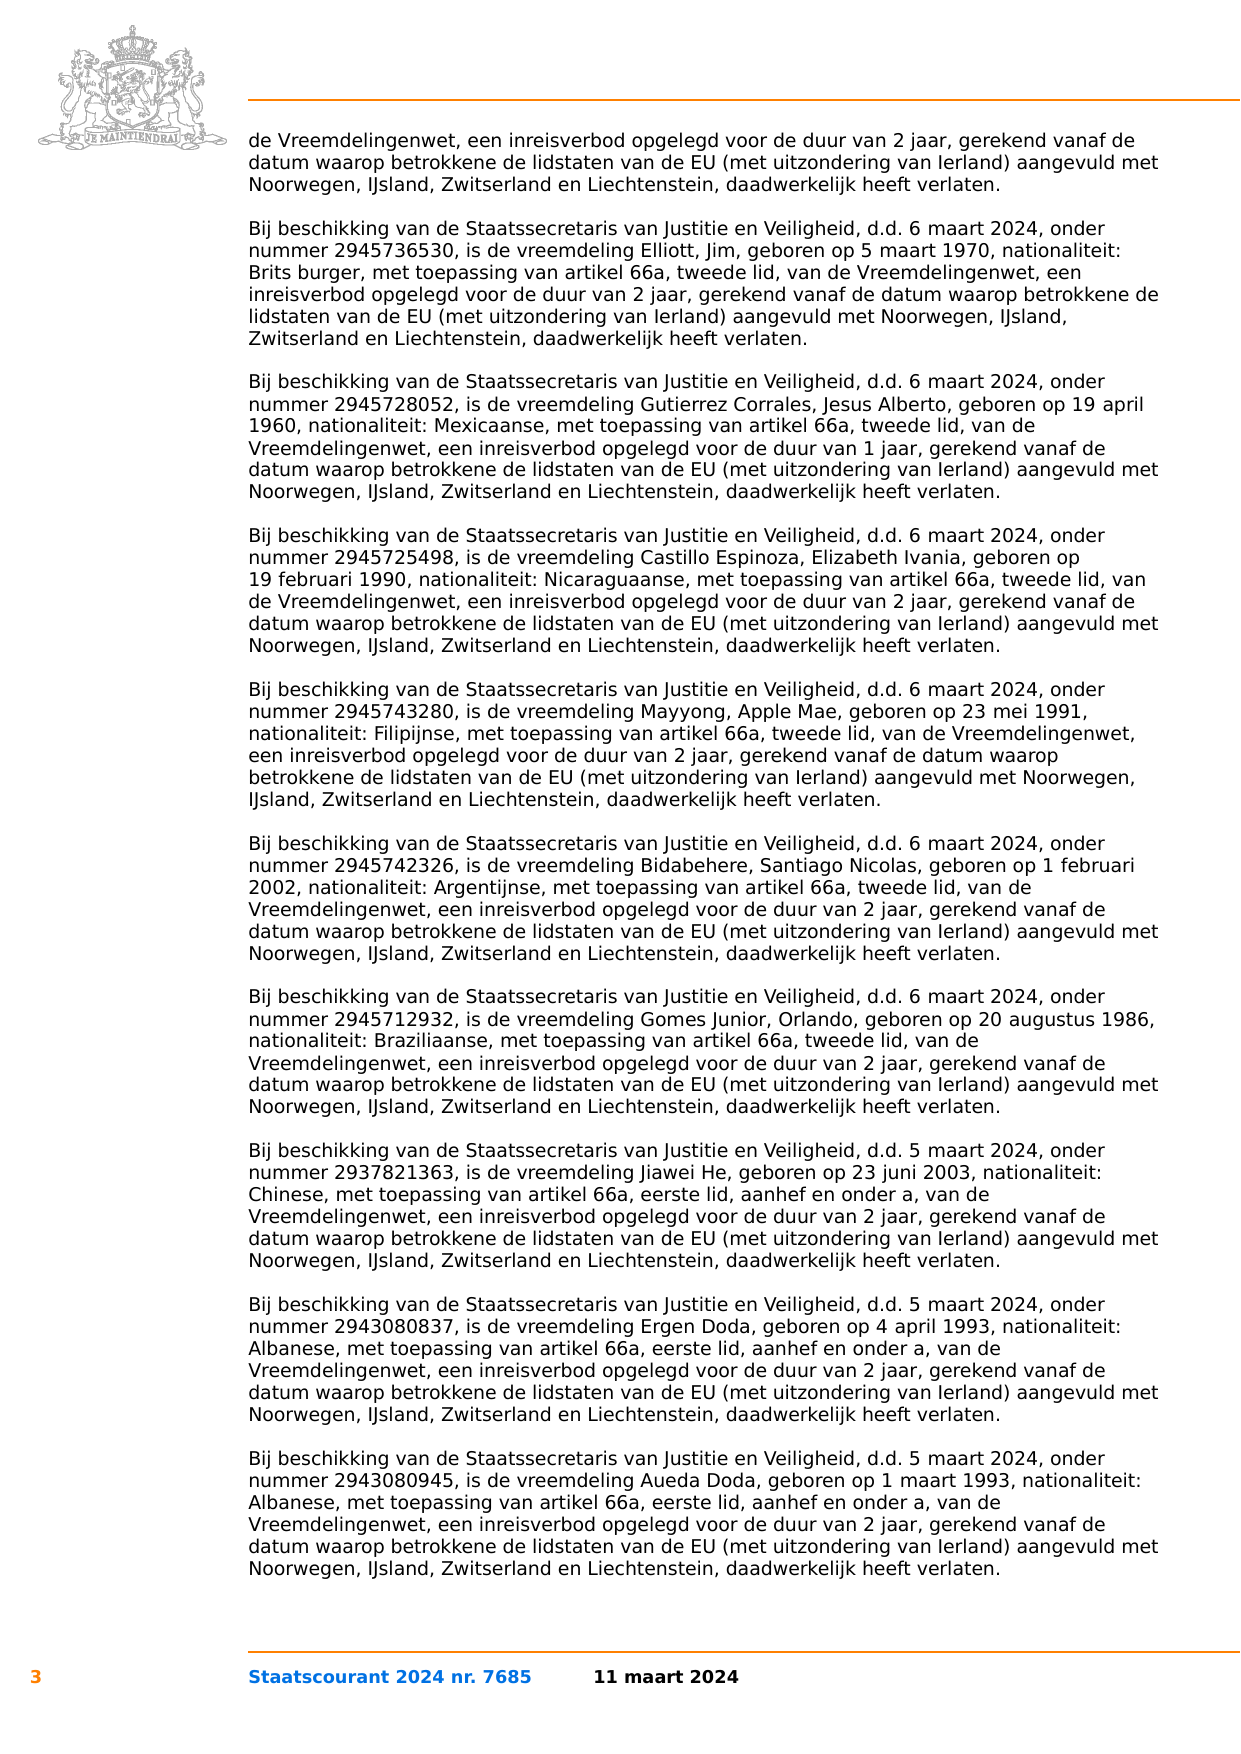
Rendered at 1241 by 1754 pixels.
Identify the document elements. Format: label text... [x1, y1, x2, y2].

text Bij beschikking van de Staatssecretaris van Justitie en Veiligheid, d.d. 5 maart 2024, onder nummer 2937821363, is de vreemdeling Jiawei He, geboren op 23 juni 2003, nationaliteit: Chinese, met toepassing van artikel 66a, eerste lid, aanhef en onder a, van de Vreemdelingenwet, een inreisverbod opgelegd voor de duur van 2 jaar, gerekend vanaf de datum waarop betrokkene de lidstaten van de EU (met uitzondering van Ierland) aangevuld met Noorwegen, IJsland, Zwitserland en Liechtenstein, daadwerkelijk heeft verlaten. [248, 1140, 1163, 1272]
text Bij beschikking van de Staatssecretaris van Justitie en Veiligheid, d.d. 5 maart 2024, onder nummer 2943080945, is de vreemdeling Aueda Doda, geboren op 1 maart 1993, nationaliteit: Albanese, met toepassing van artikel 66a, eerste lid, aanhef en onder a, van de Vreemdelingenwet, een inreisverbod opgelegd voor de duur van 2 jaar, gerekend vanaf de datum waarop betrokkene de lidstaten van de EU (met uitzondering van Ierland) aangevuld met Noorwegen, IJsland, Zwitserland en Liechtenstein, daadwerkelijk heeft verlaten. [248, 1448, 1163, 1579]
text Bij beschikking van de Staatssecretaris van Justitie en Veiligheid, d.d. 6 maart 2024, onder nummer 2945743280, is de vreemdeling Mayyong, Apple Mae, geboren op 23 mei 1991, nationaliteit: Filipijnse, met toepassing van artikel 66a, tweede lid, van de Vreemdelingenwet, een inreisverbod opgelegd voor de duur van 2 jaar, gerekend vanaf de datum waarop betrokkene de lidstaten van de EU (met uitzondering van Ierland) aangevuld met Noorwegen, IJsland, Zwitserland en Liechtenstein, daadwerkelijk heeft verlaten. [248, 679, 1163, 811]
text Bij beschikking van de Staatssecretaris van Justitie en Veiligheid, d.d. 6 maart 2024, onder nummer 2945736530, is de vreemdeling Elliott, Jim, geboren op 5 maart 1970, nationaliteit: Brits burger, met toepassing van artikel 66a, tweede lid, van de Vreemdelingenwet, een inreisverbod opgelegd voor de duur van 2 jaar, gerekend vanaf de datum waarop betrokkene de lidstaten van de EU (met uitzondering van Ierland) aangevuld met Noorwegen, IJsland, Zwitserland en Liechtenstein, daadwerkelijk heeft verlaten. [248, 218, 1163, 349]
text Bij beschikking van de Staatssecretaris van Justitie en Veiligheid, d.d. 6 maart 2024, onder nummer 2945725498, is de vreemdeling Castillo Espinoza, Elizabeth Ivania, geboren op 19 februari 1990, nationaliteit: Nicaraguaanse, met toepassing van artikel 66a, tweede lid, van de Vreemdelingenwet, een inreisverbod opgelegd voor de duur van 2 jaar, gerekend vanaf de datum waarop betrokkene de lidstaten van de EU (met uitzondering van Ierland) aangevuld met Noorwegen, IJsland, Zwitserland en Liechtenstein, daadwerkelijk heeft verlaten. [248, 525, 1163, 657]
text Bij beschikking van de Staatssecretaris van Justitie en Veiligheid, d.d. 5 maart 2024, onder nummer 2943080837, is de vreemdeling Ergen Doda, geboren op 4 april 1993, nationaliteit: Albanese, met toepassing van artikel 66a, eerste lid, aanhef en onder a, van de Vreemdelingenwet, een inreisverbod opgelegd voor de duur van 2 jaar, gerekend vanaf de datum waarop betrokkene de lidstaten van de EU (met uitzondering van Ierland) aangevuld met Noorwegen, IJsland, Zwitserland en Liechtenstein, daadwerkelijk heeft verlaten. [248, 1294, 1163, 1426]
text Bij beschikking van de Staatssecretaris van Justitie en Veiligheid, d.d. 6 maart 2024, onder nummer 2945742326, is de vreemdeling Bidabehere, Santiago Nicolas, geboren op 1 februari 2002, nationaliteit: Argentijnse, met toepassing van artikel 66a, tweede lid, van de Vreemdelingenwet, een inreisverbod opgelegd voor de duur van 2 jaar, gerekend vanaf de datum waarop betrokkene de lidstaten van de EU (met uitzondering van Ierland) aangevuld met Noorwegen, IJsland, Zwitserland en Liechtenstein, daadwerkelijk heeft verlaten. [248, 833, 1163, 964]
text Bij beschikking van de Staatssecretaris van Justitie en Veiligheid, d.d. 6 maart 2024, onder nummer 2945728052, is de vreemdeling Gutierrez Corrales, Jesus Alberto, geboren op 19 april 1960, nationaliteit: Mexicaanse, met toepassing van artikel 66a, tweede lid, van de Vreemdelingenwet, een inreisverbod opgelegd voor de duur van 1 jaar, gerekend vanaf de datum waarop betrokkene de lidstaten van de EU (met uitzondering van Ierland) aangevuld met Noorwegen, IJsland, Zwitserland en Liechtenstein, daadwerkelijk heeft verlaten. [248, 371, 1163, 503]
text Bij beschikking van de Staatssecretaris van Justitie en Veiligheid, d.d. 6 maart 2024, onder nummer 2945712932, is de vreemdeling Gomes Junior, Orlando, geboren op 20 augustus 1986, nationaliteit: Braziliaanse, met toepassing van artikel 66a, tweede lid, van de Vreemdelingenwet, een inreisverbod opgelegd voor de duur van 2 jaar, gerekend vanaf de datum waarop betrokkene de lidstaten van de EU (met uitzondering van Ierland) aangevuld met Noorwegen, IJsland, Zwitserland en Liechtenstein, daadwerkelijk heeft verlaten. [248, 986, 1163, 1118]
picture [38, 25, 227, 150]
text de Vreemdelingenwet, een inreisverbod opgelegd voor de duur van 2 jaar, gerekend vanaf de datum waarop betrokkene de lidstaten van de EU (met uitzondering van Ierland) aangevuld met Noorwegen, IJsland, Zwitserland en Liechtenstein, daadwerkelijk heeft verlaten. [248, 130, 1163, 196]
